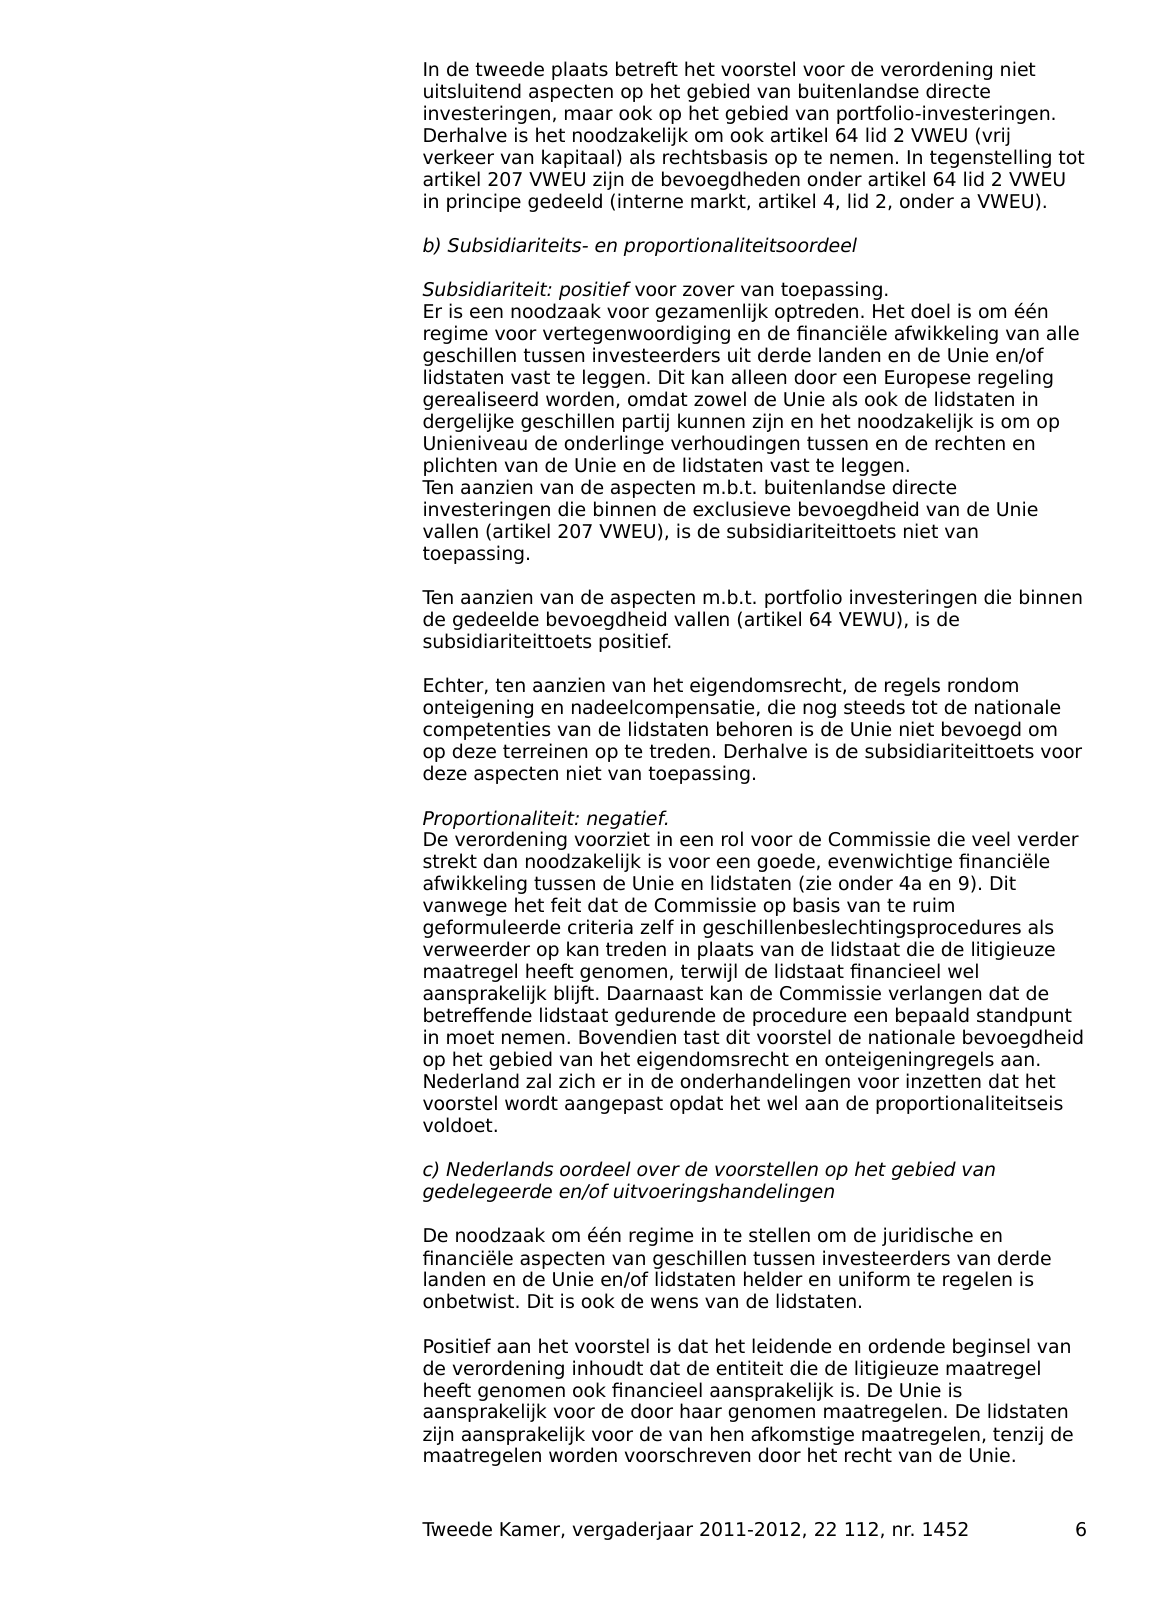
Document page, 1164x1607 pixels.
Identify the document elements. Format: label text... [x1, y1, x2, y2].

text Echter, ten aanzien van het eigendomsrecht, de regels rondom onteigening en nadeelcompensatie, die nog steeds tot de nationale competenties van de lidstaten behoren is de Unie niet bevoegd om op deze terreinen op te treden. Derhalve is de subsidiariteittoets voor deze aspecten niet van toepassing. [422, 675, 1087, 785]
text In de tweede plaats betreft het voorstel voor de verordening niet uitsluitend aspecten op het gebied van buitenlandse directe investeringen, maar ook op het gebied van portfolio-investeringen. Derhalve is het noodzakelijk om ook artikel 64 lid 2 VWEU (vrij verkeer van kapitaal) als rechtsbasis op te nemen. In tegenstelling tot artikel 207 VWEU zijn de bevoegdheden onder artikel 64 lid 2 VWEU in principe gedeeld (interne markt, artikel 4, lid 2, onder a VWEU). [422, 59, 1087, 213]
text Ten aanzien van de aspecten m.b.t. buitenlandse directe investeringen die binnen de exclusieve bevoegdheid van de Unie vallen (artikel 207 VWEU), is de subsidiariteittoets niet van toepassing. [422, 477, 1087, 565]
text De verordening voorziet in een rol voor de Commissie die veel verder strekt dan noodzakelijk is voor een goede, evenwichtige financiële afwikkeling tussen de Unie en lidstaten (zie onder 4a en 9). Dit vanwege het feit dat de Commissie op basis van te ruim geformuleerde criteria zelf in geschillenbeslechtingsprocedures als verweerder op kan treden in plaats van de lidstaat die de litigieuze maatregel heeft genomen, terwijl de lidstaat financieel wel aansprakelijk blijft. Daarnaast kan de Commissie verlangen dat de betreffende lidstaat gedurende de procedure een bepaald standpunt in moet nemen. Bovendien tast dit voorstel de nationale bevoegdheid op het gebied van het eigendomsrecht en onteigeningregels aan. Nederland zal zich er in de onderhandelingen voor inzetten dat het voorstel wordt aangepast opdat het wel aan de proportionaliteitseis voldoet. [422, 829, 1087, 1137]
subtitle c) Nederlands oordeel over de voorstellen op het gebied van gedelegeerde en/of uitvoeringshandelingen [422, 1159, 1087, 1203]
text De noodzaak om één regime in te stellen om de juridische en financiële aspecten van geschillen tussen investeerders van derde landen en de Unie en/of lidstaten helder en uniform te regelen is onbetwist. Dit is ook de wens van de lidstaten. [422, 1225, 1087, 1313]
subtitle b) Subsidiariteits- en proportionaliteitsoordeel [422, 235, 1087, 257]
text Positief aan het voorstel is dat het leidende en ordende beginsel van de verordening inhoudt dat de entiteit die de litigieuze maatregel heeft genomen ook financieel aansprakelijk is. De Unie is aansprakelijk voor de door haar genomen maatregelen. De lidstaten zijn aansprakelijk voor de van hen afkomstige maatregelen, tenzij de maatregelen worden voorschreven door het recht van de Unie. [422, 1336, 1087, 1467]
text Subsidiariteit: positief voor zover van toepassing. [422, 279, 1087, 301]
text Ten aanzien van de aspecten m.b.t. portfolio investeringen die binnen de gedeelde bevoegdheid vallen (artikel 64 VEWU), is de subsidiariteittoets positief. [422, 587, 1087, 653]
text Proportionaliteit: negatief. [422, 807, 1087, 829]
text Er is een noodzaak voor gezamenlijk optreden. Het doel is om één regime voor vertegenwoordiging en de financiële afwikkeling van alle geschillen tussen investeerders uit derde landen en de Unie en/of lidstaten vast te leggen. Dit kan alleen door een Europese regeling gerealiseerd worden, omdat zowel de Unie als ook de lidstaten in dergelijke geschillen partij kunnen zijn en het noodzakelijk is om op Unieniveau de onderlinge verhoudingen tussen en de rechten en plichten van de Unie en de lidstaten vast te leggen. [422, 301, 1087, 477]
